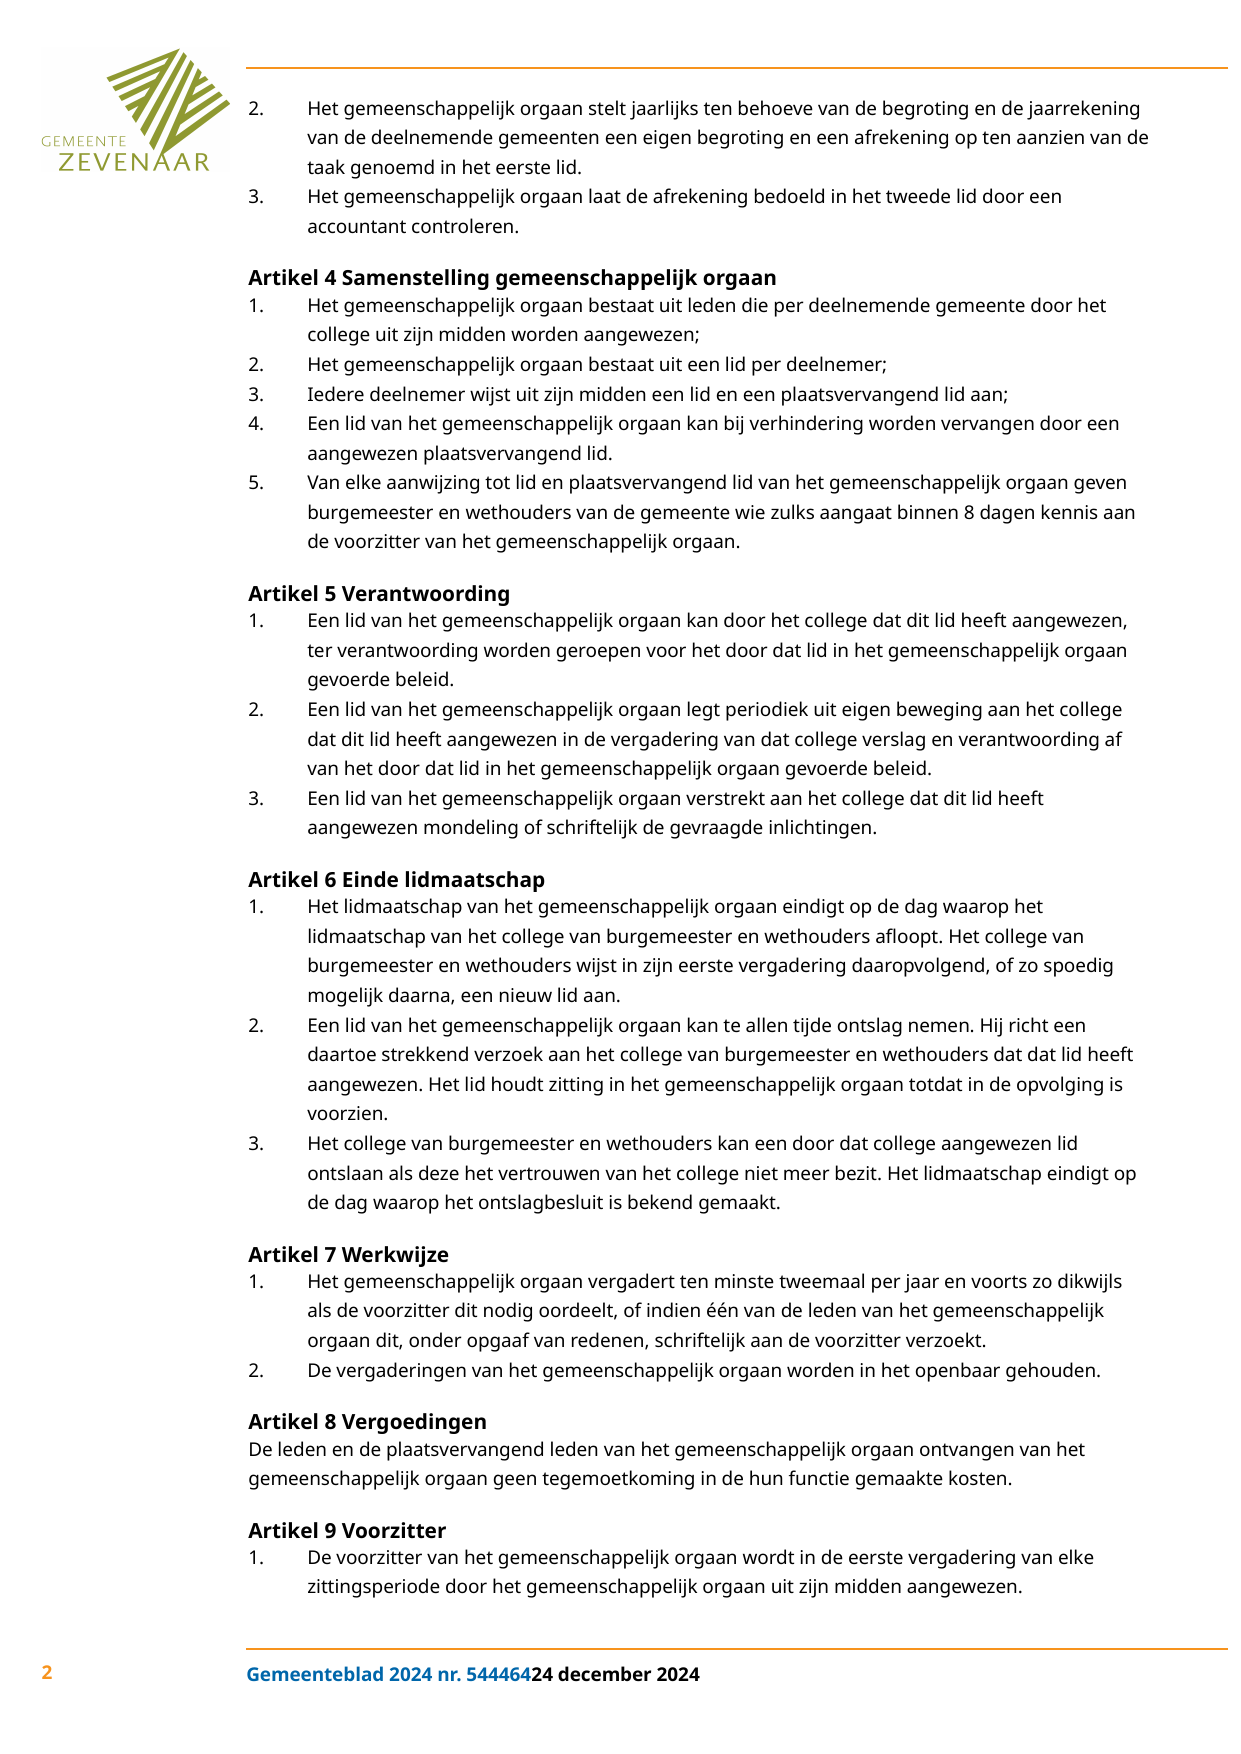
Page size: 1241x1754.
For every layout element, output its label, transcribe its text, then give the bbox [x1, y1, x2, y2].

list Iedere deelnemer wijst uit zijn midden een lid en een plaatsvervangend lid aan; [248, 381, 1152, 406]
list Een lid van het gemeenschappelijk orgaan verstrekt aan het college dat dit lid heeft aangewezen mondeling of schriftelijk de gevraagde inlichtingen. [248, 785, 1152, 840]
text Artikel 4 Samenstelling gemeenschappelijk orgaan [248, 263, 1152, 292]
list Het gemeenschappelijk orgaan bestaat uit leden die per deelnemende gemeente door het college uit zijn midden worden aangewezen; [248, 292, 1152, 347]
list Het gemeenschappelijk orgaan bestaat uit een lid per deelnemer; [248, 351, 1152, 377]
list De voorzitter van het gemeenschappelijk orgaan wordt in de eerste vergadering van elke zittingsperiode door het gemeenschappelijk orgaan uit zijn midden aangewezen. [248, 1544, 1152, 1599]
list Het lidmaatschap van het gemeenschappelijk orgaan eindigt op de dag waarop het lidmaatschap van het college van burgemeester en wethouders afloopt. Het college van burgemeester en wethouders wijst in zijn eerste vergadering daaropvolgend, of zo spoedig mogelijk daarna, een nieuw lid aan. [248, 893, 1152, 1008]
list Het gemeenschappelijk orgaan vergadert ten minste tweemaal per jaar en voorts zo dikwijls als de voorzitter dit nodig oordeelt, of indien één van de leden van het gemeenschappelijk orgaan dit, onder opgaaf van redenen, schriftelijk aan de voorzitter verzoekt. [248, 1268, 1152, 1353]
text Artikel 5 Verantwoording [248, 579, 1152, 607]
list Het gemeenschappelijk orgaan stelt jaarlijks ten behoeve van de begroting en de jaarrekening van de deelnemende gemeenten een eigen begroting en een afrekening op ten aanzien van de taak genoemd in het eerste lid. [248, 95, 1152, 180]
list Een lid van het gemeenschappelijk orgaan kan te allen tijde ontslag nemen. Hij richt een daartoe strekkend verzoek aan het college van burgemeester en wethouders dat dat lid heeft aangewezen. Het lid houdt zitting in het gemeenschappelijk orgaan totdat in de opvolging is voorzien. [248, 1012, 1152, 1126]
list Het college van burgemeester en wethouders kan een door dat college aangewezen lid ontslaan als deze het vertrouwen van het college niet meer bezit. Het lidmaatschap eindigt op de dag waarop het ontslagbesluit is bekend gemaakt. [248, 1130, 1152, 1215]
text Artikel 6 Einde lidmaatschap [248, 865, 1152, 893]
text Artikel 7 Werkwijze [248, 1240, 1152, 1268]
list Een lid van het gemeenschappelijk orgaan legt periodiek uit eigen beweging aan het college dat dit lid heeft aangewezen in de vergadering van dat college verslag en verantwoording af van het door dat lid in het gemeenschappelijk orgaan gevoerde beleid. [248, 696, 1152, 781]
text Artikel 9 Voorzitter [248, 1516, 1152, 1544]
text De leden en de plaatsvervangend leden van het gemeenschappelijk orgaan ontvangen van het gemeenschappelijk orgaan geen tegemoetkoming in de hun functie gemaakte kosten. [248, 1436, 1152, 1491]
list Een lid van het gemeenschappelijk orgaan kan bij verhindering worden vervangen door een aangewezen plaatsvervangend lid. [248, 410, 1152, 466]
list Het gemeenschappelijk orgaan laat de afrekening bedoeld in het tweede lid door een accountant controleren. [248, 183, 1152, 239]
list De vergaderingen van het gemeenschappelijk orgaan worden in het openbaar gehouden. [248, 1357, 1152, 1383]
list Van elke aanwijzing tot lid en plaatsvervangend lid van het gemeenschappelijk orgaan geven burgemeester en wethouders van de gemeente wie zulks aangaat binnen 8 dagen kennis aan de voorzitter van het gemeenschappelijk orgaan. [248, 469, 1152, 554]
list Een lid van het gemeenschappelijk orgaan kan door het college dat dit lid heeft aangewezen, ter verantwoording worden geroepen voor het door dat lid in het gemeenschappelijk orgaan gevoerde beleid. [248, 607, 1152, 692]
text Artikel 8 Vergoedingen [248, 1407, 1152, 1436]
picture [41, 47, 231, 172]
